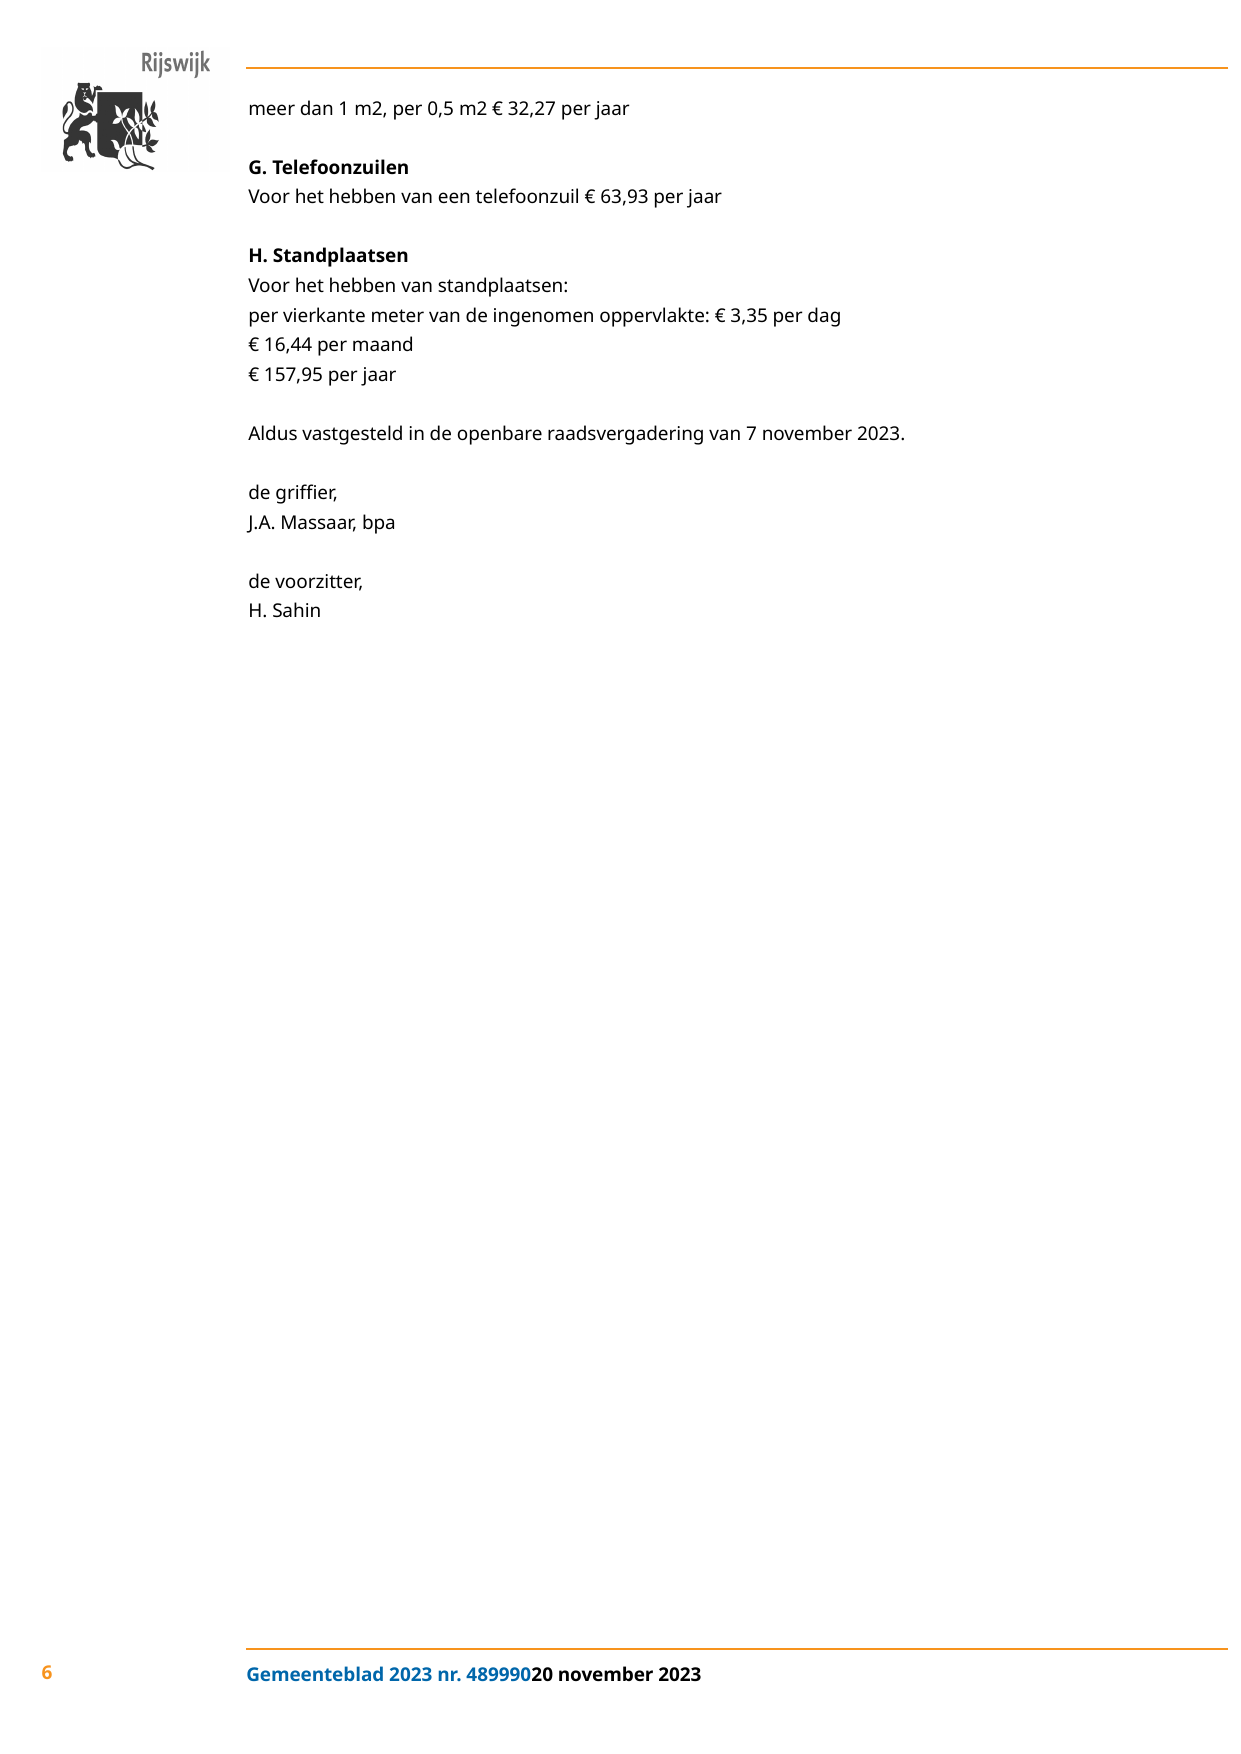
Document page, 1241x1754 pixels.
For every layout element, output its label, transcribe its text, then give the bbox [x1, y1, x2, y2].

text Voor het hebben van standplaatsen: [248, 272, 1152, 298]
text meer dan 1 m2, per 0,5 m2 € 32,27 per jaar [248, 95, 1152, 121]
text H. Sahin [248, 598, 1152, 623]
text G. Telefoonzuilen [248, 154, 1152, 180]
picture [41, 47, 231, 172]
text € 16,44 per maand [248, 331, 1152, 357]
text Aldus vastgesteld in de openbare raadsvergadering van 7 november 2023. [248, 420, 1152, 446]
text € 157,95 per jaar [248, 361, 1152, 387]
text Voor het hebben van een telefoonzuil € 63,93 per jaar [248, 183, 1152, 209]
text per vierkante meter van de ingenomen oppervlakte: € 3,35 per dag [248, 302, 1152, 328]
text J.A. Massaar, bpa [248, 509, 1152, 535]
text de voorzitter, [248, 568, 1152, 594]
text de griffier, [248, 479, 1152, 505]
text H. Standplaatsen [248, 243, 1152, 268]
